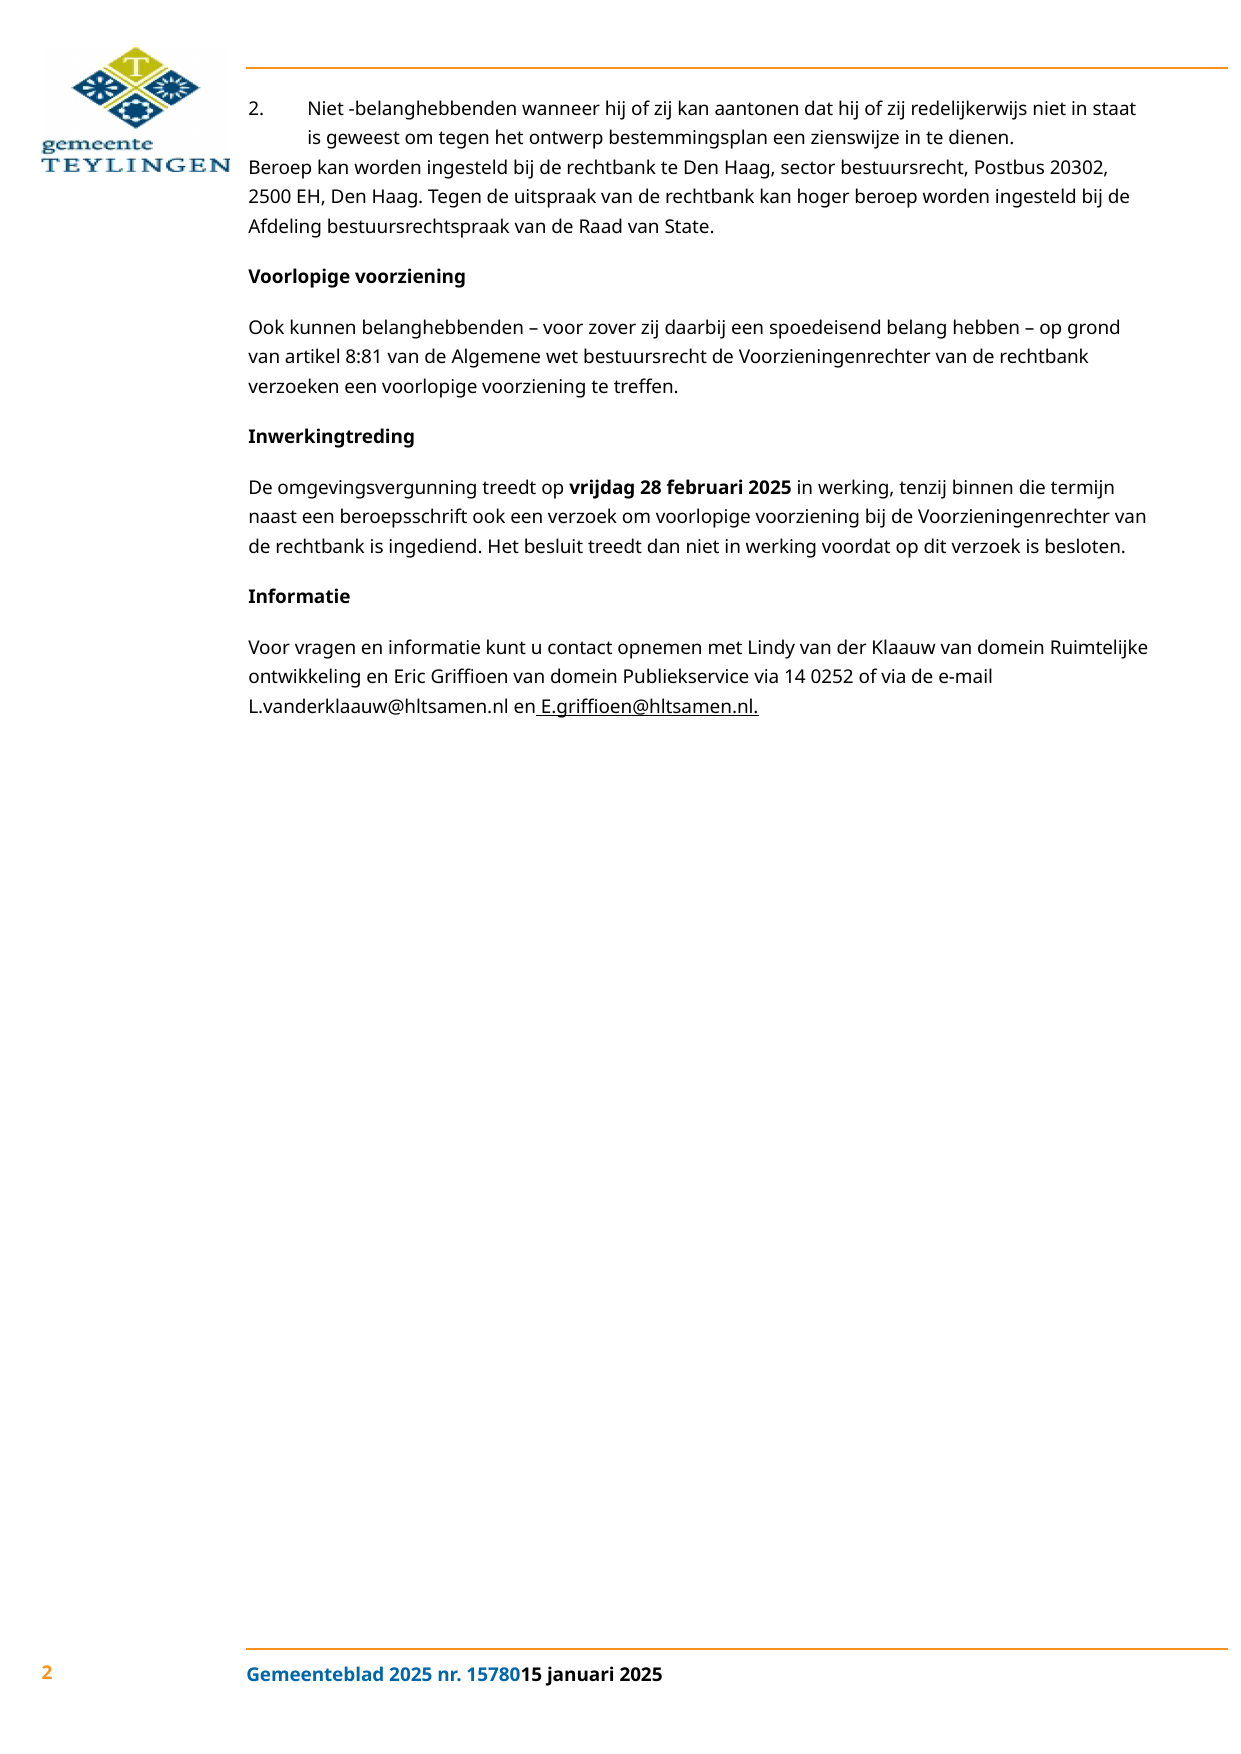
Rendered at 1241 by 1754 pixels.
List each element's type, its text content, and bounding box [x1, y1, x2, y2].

text Ook kunnen belanghebbenden – voor zover zij daarbij een spoedeisend belang hebben – op grond van artikel 8:81 van de Algemene wet bestuursrecht de Voorzieningenrechter van de rechtbank verzoeken een voorlopige voorziening te treffen. [248, 314, 1152, 399]
text Voor vragen en informatie kunt u contact opnemen met Lindy van der Klaauw van domein Ruimtelijke ontwikkeling en Eric Griffioen van domein Publiekservice via 14 0252 of via de e-mail L.vanderklaauw@hltsamen.nl en E.griffioen@hltsamen.nl. [248, 634, 1152, 719]
picture [41, 47, 231, 172]
text Informatie [248, 583, 1152, 609]
list Niet -belanghebbenden wanneer hij of zij kan aantonen dat hij of zij redelijkerwijs niet in staat is geweest om tegen het ontwerp bestemmingsplan een zienswijze in te dienen. [248, 95, 1152, 150]
text Voorlopige voorziening [248, 263, 1152, 289]
text De omgevingsvergunning treedt op vrijdag 28 februari 2025 in werking, tenzij binnen die termijn naast een beroepsschrift ook een verzoek om voorlopige voorziening bij de Voorzieningenrechter van de rechtbank is ingediend. Het besluit treedt dan niet in werking voordat op dit verzoek is besloten. [248, 474, 1152, 559]
text Beroep kan worden ingesteld bij de rechtbank te Den Haag, sector bestuursrecht, Postbus 20302, 2500 EH, Den Haag. Tegen de uitspraak van de rechtbank kan hoger beroep worden ingesteld bij de Afdeling bestuursrechtspraak van de Raad van State. [248, 154, 1152, 239]
text Inwerkingtreding [248, 423, 1152, 449]
